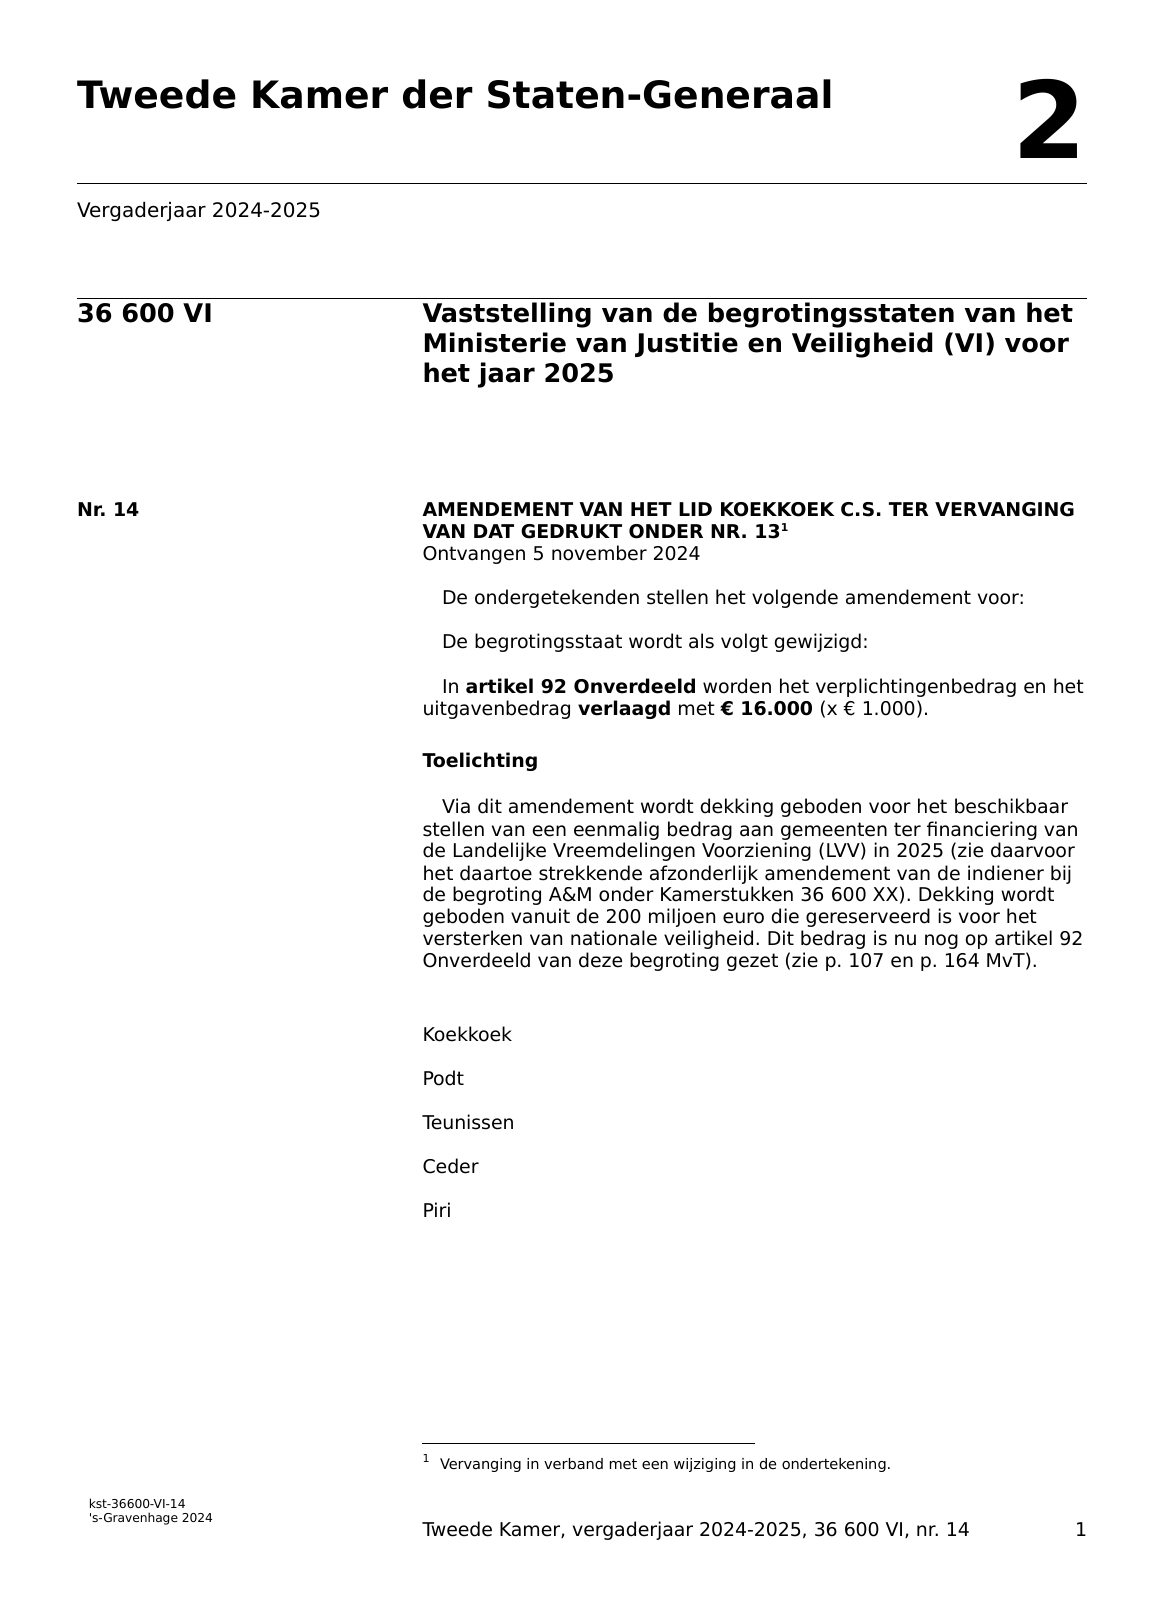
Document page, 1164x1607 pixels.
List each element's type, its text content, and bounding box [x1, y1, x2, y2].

text Koekkoek Podt Teunissen Ceder Piri [422, 1002, 1087, 1222]
text Vervanging in verband met een wijziging in de ondertekening. [422, 1452, 1087, 1474]
text De begrotingsstaat wordt als volgt gewijzigd: [422, 631, 1087, 653]
text In artikel 92 Onverdeeld worden het verplichtingenbedrag en het uitgavenbedrag verlaagd met € 16.000 (x € 1.000). [422, 676, 1087, 719]
text Ontvangen 5 november 2024 [422, 543, 1087, 565]
table_header Tweede Kamer der Staten-Generaal [77, 59, 886, 183]
subtitle Nr. 14 AMENDEMENT VAN HET LID KOEKKOEK C.S. TER VERVANGING VAN DAT GEDRUKT ONDER NR. 13 [77, 499, 1087, 543]
table_cell Vergaderjaar 2024-2025 [77, 184, 1087, 298]
text 's-Gravenhage 2024 [88, 1511, 323, 1525]
text kst-36600-VI-14 [88, 1497, 323, 1511]
subtitle 36 600 VI Vaststelling van de begrotingsstaten van het Ministerie van Justitie en Veiligheid (VI) voor het jaar 2025 [77, 299, 1087, 388]
text De ondergetekenden stellen het volgende amendement voor: [422, 587, 1087, 609]
text Via dit amendement wordt dekking geboden voor het beschikbaar stellen van een eenmalig bedrag aan gemeenten ter financiering van de Landelĳke Vreemdelingen Voorziening (LVV) in 2025 (zie daarvoor het daartoe strekkende afzonderlijk amendement van de indiener bij de begroting A&M onder Kamerstukken 36 600 XX). Dekking wordt geboden vanuit de 200 miljoen euro die gereserveerd is voor het versterken van nationale veiligheid. Dit bedrag is nu nog op artikel 92 Onverdeeld van deze begroting gezet (zie p. 107 en p. 164 MvT). [422, 796, 1087, 972]
table_header 2 [886, 59, 1087, 183]
subtitle Toelichting [422, 749, 1087, 771]
